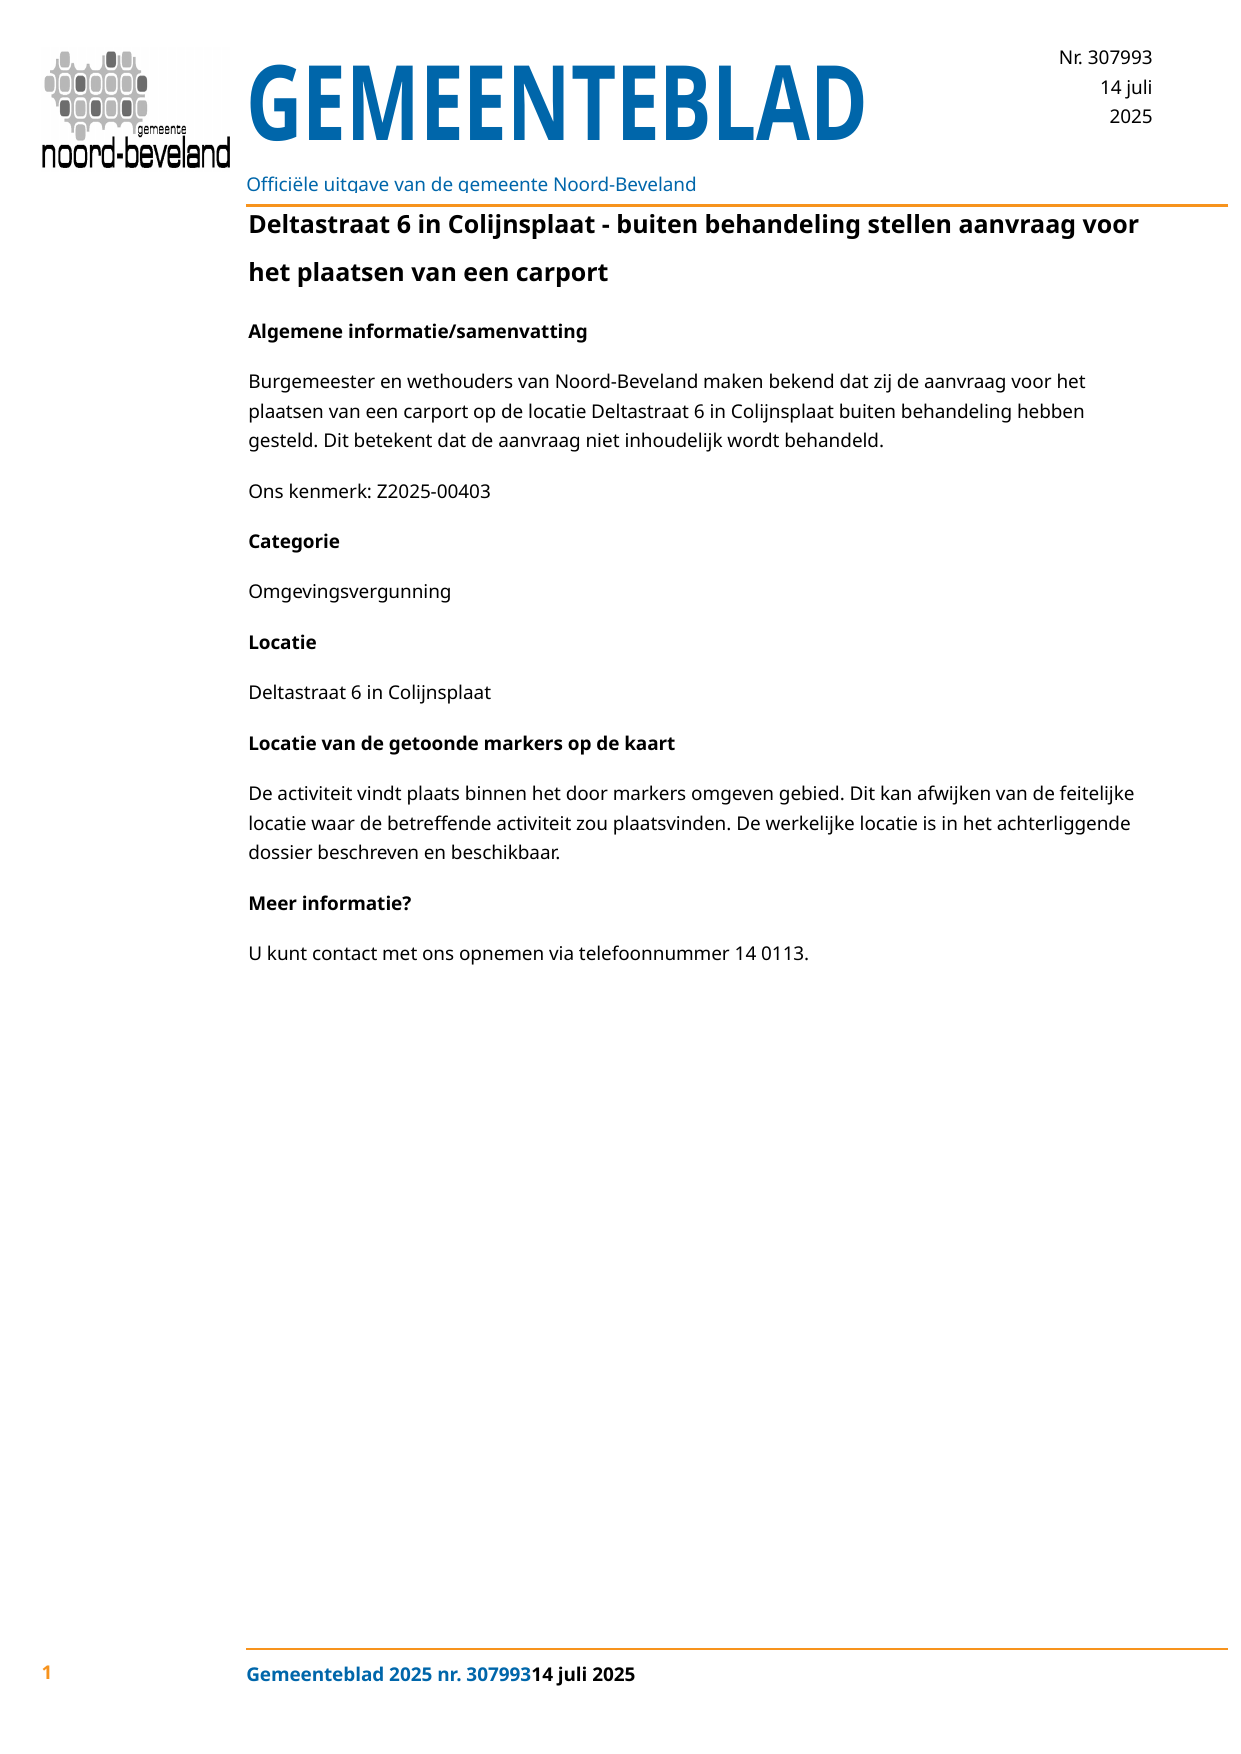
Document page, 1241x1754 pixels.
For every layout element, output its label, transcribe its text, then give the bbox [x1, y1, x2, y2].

text Omgevingsvergunning [248, 579, 1152, 604]
text Deltastraat 6 in Colijnsplaat - buiten behandeling stellen aanvraag voor het plaatsen van een carport [248, 207, 1152, 288]
text Locatie van de getoonde markers op de kaart [248, 730, 1152, 756]
text Ons kenmerk: Z2025-00403 [248, 478, 1152, 504]
text Burgemeester en wethouders van Noord-Beveland maken bekend dat zij de aanvraag voor het plaatsen van een carport op de locatie Deltastraat 6 in Colijnsplaat buiten behandeling hebben gesteld. Dit betekent dat de aanvraag niet inhoudelijk wordt behandeld. [248, 368, 1152, 453]
picture [41, 47, 231, 172]
text De activiteit vindt plaats binnen het door markers omgeven gebied. Dit kan afwijken van de feitelijke locatie waar de betreffende activiteit zou plaatsvinden. De werkelijke locatie is in het achterliggende dossier beschreven en beschikbaar. [248, 780, 1152, 865]
text Meer informatie? [248, 890, 1152, 916]
text Locatie [248, 629, 1152, 655]
text Deltastraat 6 in Colijnsplaat [248, 679, 1152, 705]
text Categorie [248, 528, 1152, 554]
text Algemene informatie/samenvatting [248, 318, 1152, 344]
text U kunt contact met ons opnemen via telefoonnummer 14 0113. [248, 940, 1152, 966]
